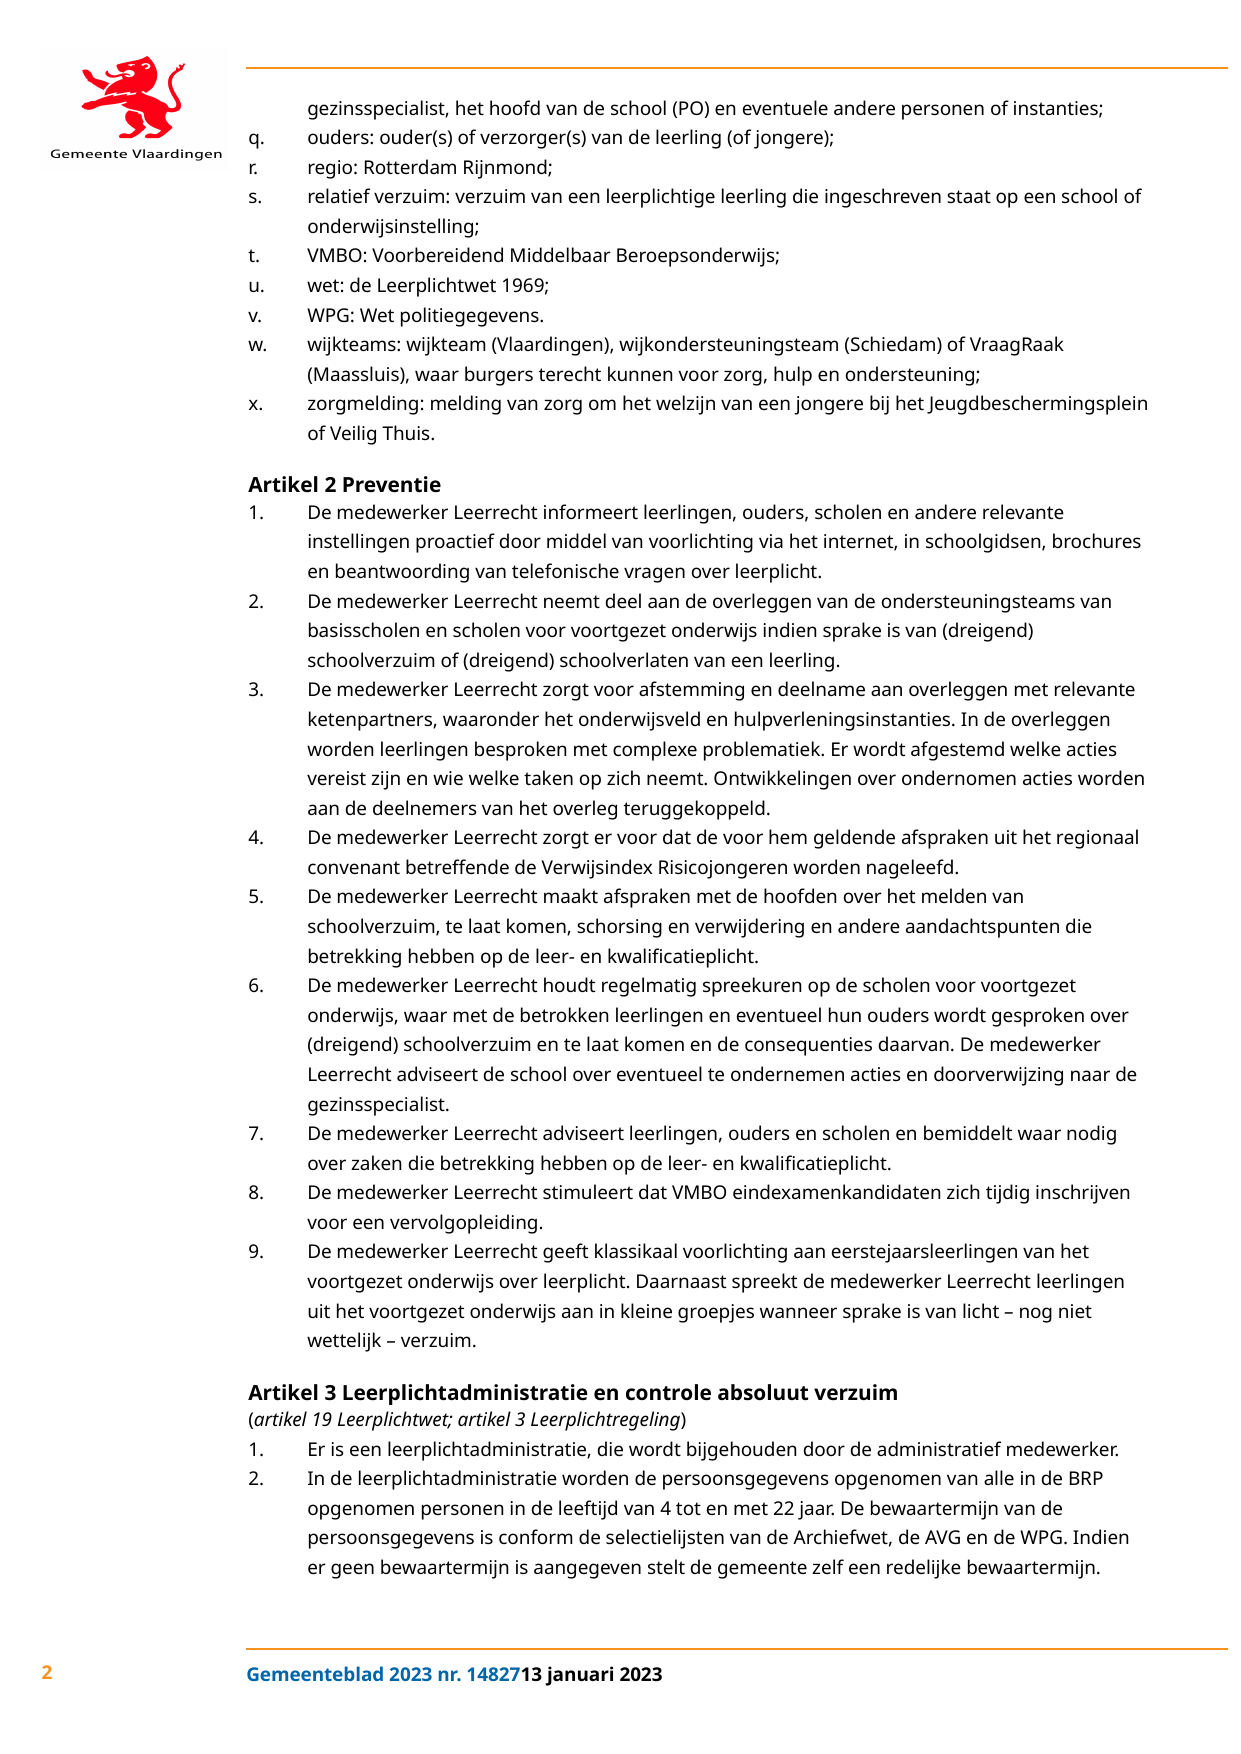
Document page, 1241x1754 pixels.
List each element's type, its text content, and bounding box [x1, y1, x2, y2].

list VMBO: Voorbereidend Middelbaar Beroepsonderwijs; [248, 243, 1152, 268]
list wijkteams: wijkteam (Vlaardingen), wijkondersteuningsteam (Schiedam) of VraagRaak (Maassluis), waar burgers terecht kunnen voor zorg, hulp en ondersteuning; [248, 331, 1152, 387]
list Er is een leerplichtadministratie, die wordt bijgehouden door de administratief medewerker. [248, 1436, 1152, 1462]
picture [41, 47, 231, 172]
list De medewerker Leerrecht informeert leerlingen, ouders, scholen en andere relevante instellingen proactief door middel van voorlichting via het internet, in schoolgidsen, brochures en beantwoording van telefonische vragen over leerplicht. [248, 499, 1152, 584]
list regio: Rotterdam Rijnmond; [248, 154, 1152, 180]
list relatief verzuim: verzuim van een leerplichtige leerling die ingeschreven staat op een school of onderwijsinstelling; [248, 183, 1152, 239]
list De medewerker Leerrecht maakt afspraken met de hoofden over het melden van schoolverzuim, te laat komen, schorsing en verwijdering en andere aandachtspunten die betrekking hebben op de leer- en kwalificatieplicht. [248, 884, 1152, 968]
list gezinsspecialist, het hoofd van de school (PO) en eventuele andere personen of instanties; [248, 95, 1152, 121]
list De medewerker Leerrecht stimuleert dat VMBO eindexamenkandidaten zich tijdig inschrijven voor een vervolgopleiding. [248, 1179, 1152, 1235]
text (artikel 19 Leerplichtwet; artikel 3 Leerplichtregeling) [248, 1406, 1152, 1432]
list De medewerker Leerrecht geeft klassikaal voorlichting aan eerstejaarsleerlingen van het voortgezet onderwijs over leerplicht. Daarnaast spreekt de medewerker Leerrecht leerlingen uit het voortgezet onderwijs aan in kleine groepjes wanneer sprake is van licht – nog niet wettelijk – verzuim. [248, 1239, 1152, 1353]
list In de leerplichtadministratie worden de persoonsgegevens opgenomen van alle in de BRP opgenomen personen in de leeftijd van 4 tot en met 22 jaar. De bewaartermijn van de persoonsgegevens is conform de selectielijsten van de Archiefwet, de AVG en de WPG. Indien er geen bewaartermijn is aangegeven stelt de gemeente zelf een redelijke bewaartermijn. [248, 1465, 1152, 1580]
list wet: de Leerplichtwet 1969; [248, 272, 1152, 298]
list zorgmelding: melding van zorg om het welzijn van een jongere bij het Jeugdbeschermingsplein of Veilig Thuis. [248, 391, 1152, 446]
list De medewerker Leerrecht zorgt er voor dat de voor hem geldende afspraken uit het regionaal convenant betreffende de Verwijsindex Risicojongeren worden nageleefd. [248, 824, 1152, 880]
list De medewerker Leerrecht zorgt voor afstemming en deelname aan overleggen met relevante ketenpartners, waaronder het onderwijsveld en hulpverleningsinstanties. In de overleggen worden leerlingen besproken met complexe problematiek. Er wordt afgestemd welke acties vereist zijn en wie welke taken op zich neemt. Ontwikkelingen over ondernomen acties worden aan de deelnemers van het overleg teruggekoppeld. [248, 677, 1152, 821]
list ouders: ouder(s) of verzorger(s) van de leerling (of jongere); [248, 124, 1152, 150]
list De medewerker Leerrecht adviseert leerlingen, ouders en scholen en bemiddelt waar nodig over zaken die betrekking hebben op de leer- en kwalificatieplicht. [248, 1120, 1152, 1176]
list WPG: Wet politiegegevens. [248, 302, 1152, 328]
list De medewerker Leerrecht neemt deel aan de overleggen van de ondersteuningsteams van basisscholen en scholen voor voortgezet onderwijs indien sprake is van (dreigend) schoolverzuim of (dreigend) schoolverlaten van een leerling. [248, 588, 1152, 673]
text Artikel 2 Preventie [248, 471, 1152, 499]
text Artikel 3 Leerplichtadministratie en controle absoluut verzuim [248, 1378, 1152, 1406]
list De medewerker Leerrecht houdt regelmatig spreekuren op de scholen voor voortgezet onderwijs, waar met de betrokken leerlingen en eventueel hun ouders wordt gesproken over (dreigend) schoolverzuim en te laat komen en de consequenties daarvan. De medewerker Leerrecht adviseert de school over eventueel te ondernemen acties en doorverwijzing naar de gezinsspecialist. [248, 972, 1152, 1116]
